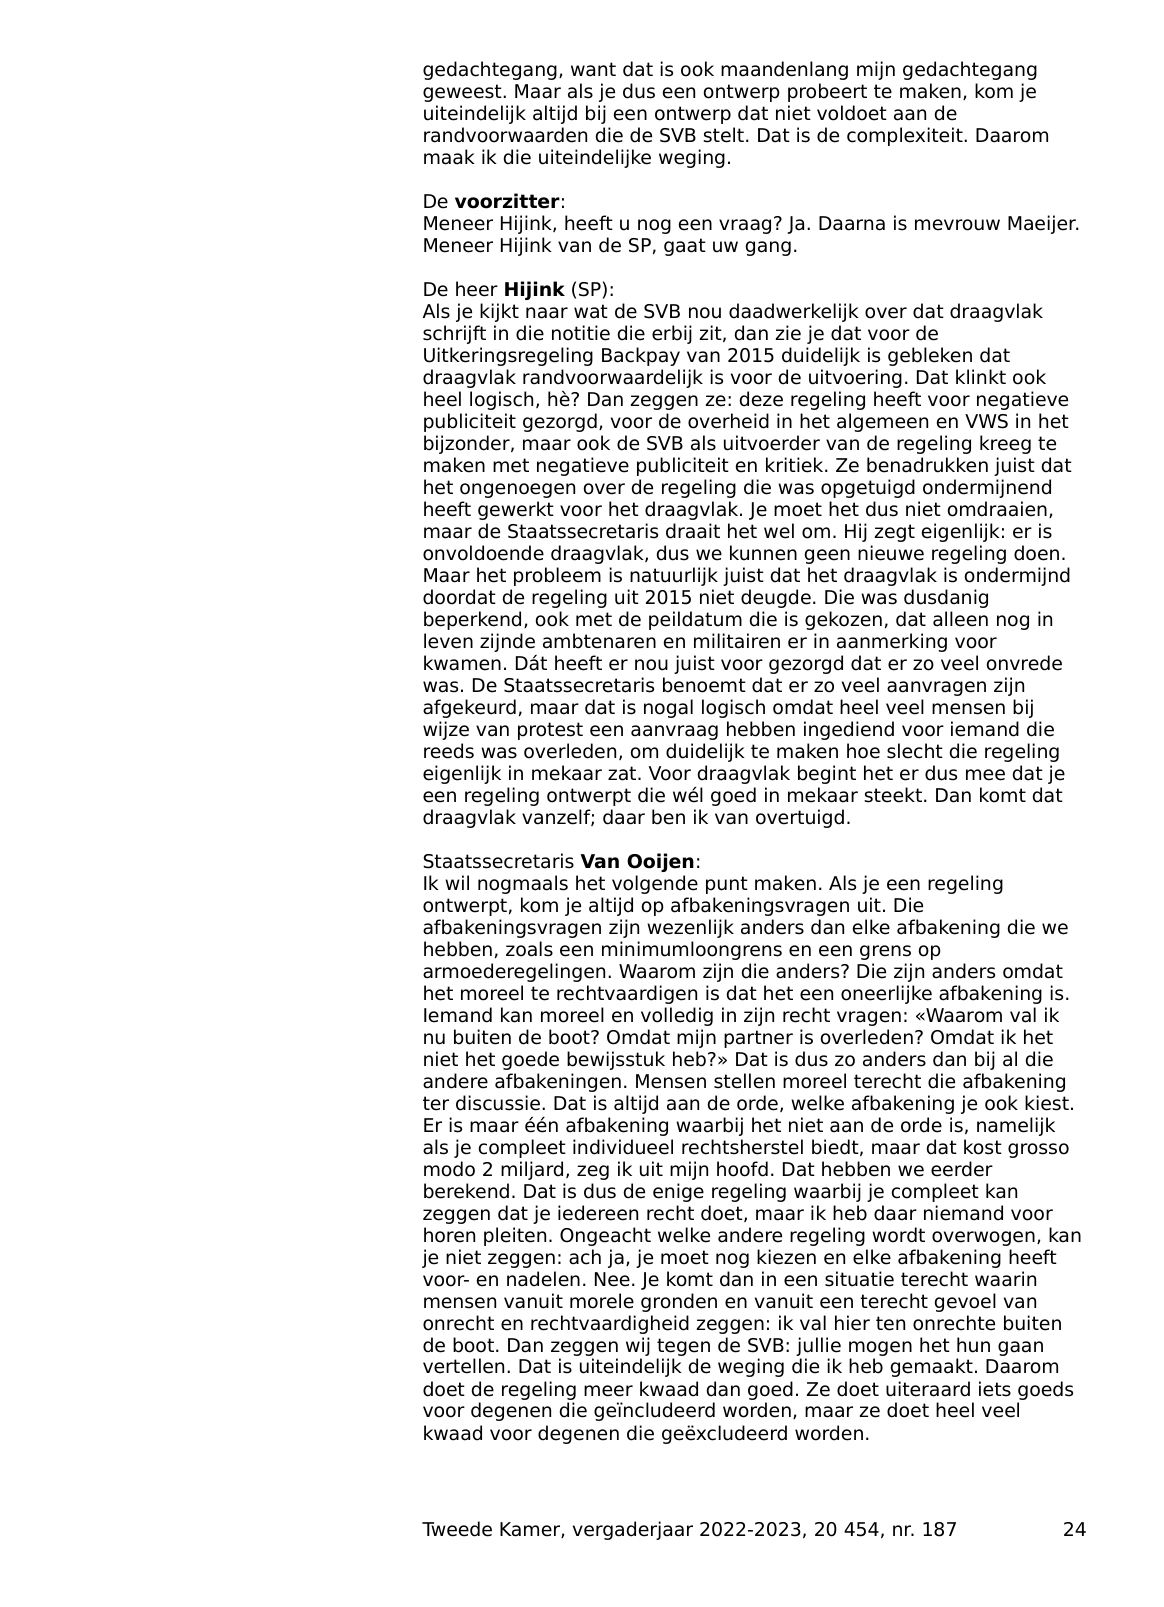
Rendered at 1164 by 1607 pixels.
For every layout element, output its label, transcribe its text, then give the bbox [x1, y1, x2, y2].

text gedachtegang, want dat is ook maandenlang mijn gedachtegang geweest. Maar als je dus een ontwerp probeert te maken, kom je uiteindelijk altijd bij een ontwerp dat niet voldoet aan de randvoorwaarden die de SVB stelt. Dat is de complexiteit. Daarom maak ik die uiteindelijke weging. [422, 59, 1087, 169]
text Staatssecretaris Van Ooijen: [422, 851, 1087, 873]
text Ik wil nogmaals het volgende punt maken. Als je een regeling ontwerpt, kom je altijd op afbakeningsvragen uit. Die afbakeningsvragen zijn wezenlijk anders dan elke afbakening die we hebben, zoals een minimumloongrens en een grens op armoederegelingen. Waarom zijn die anders? Die zijn anders omdat het moreel te rechtvaardigen is dat het een oneerlijke afbakening is. Iemand kan moreel en volledig in zijn recht vragen: «Waarom val ik nu buiten de boot? Omdat mijn partner is overleden? Omdat ik het niet het goede bewijsstuk heb?» Dat is dus zo anders dan bij al die andere afbakeningen. Mensen stellen moreel terecht die afbakening ter discussie. Dat is altijd aan de orde, welke afbakening je ook kiest. Er is maar één afbakening waarbij het niet aan de orde is, namelijk als je compleet individueel rechtsherstel biedt, maar dat kost grosso modo 2 miljard, zeg ik uit mijn hoofd. Dat hebben we eerder berekend. Dat is dus de enige regeling waarbij je compleet kan zeggen dat je iedereen recht doet, maar ik heb daar niemand voor horen pleiten. Ongeacht welke andere regeling wordt overwogen, kan je niet zeggen: ach ja, je moet nog kiezen en elke afbakening heeft voor- en nadelen. Nee. Je komt dan in een situatie terecht waarin mensen vanuit morele gronden en vanuit een terecht gevoel van onrecht en rechtvaardigheid zeggen: ik val hier ten onrechte buiten de boot. Dan zeggen wij tegen de SVB: jullie mogen het hun gaan vertellen. Dat is uiteindelijk de weging die ik heb gemaakt. Daarom doet de regeling meer kwaad dan goed. Ze doet uiteraard iets goeds voor degenen die geïncludeerd worden, maar ze doet heel veel kwaad voor degenen die geëxcludeerd worden. [422, 873, 1087, 1444]
text Meneer Hijink, heeft u nog een vraag? Ja. Daarna is mevrouw Maeijer. Meneer Hijink van de SP, gaat uw gang. [422, 213, 1087, 257]
text De voorzitter: [422, 191, 1087, 213]
text Als je kijkt naar wat de SVB nou daadwerkelijk over dat draagvlak schrijft in die notitie die erbij zit, dan zie je dat voor de Uitkeringsregeling Backpay van 2015 duidelijk is gebleken dat draagvlak randvoorwaardelijk is voor de uitvoering. Dat klinkt ook heel logisch, hè? Dan zeggen ze: deze regeling heeft voor negatieve publiciteit gezorgd, voor de overheid in het algemeen en VWS in het bijzonder, maar ook de SVB als uitvoerder van de regeling kreeg te maken met negatieve publiciteit en kritiek. Ze benadrukken juist dat het ongenoegen over de regeling die was opgetuigd ondermijnend heeft gewerkt voor het draagvlak. Je moet het dus niet omdraaien, maar de Staatssecretaris draait het wel om. Hij zegt eigenlijk: er is onvoldoende draagvlak, dus we kunnen geen nieuwe regeling doen. Maar het probleem is natuurlijk juist dat het draagvlak is ondermijnd doordat de regeling uit 2015 niet deugde. Die was dusdanig beperkend, ook met de peildatum die is gekozen, dat alleen nog in leven zijnde ambtenaren en militairen er in aanmerking voor kwamen. Dát heeft er nou juist voor gezorgd dat er zo veel onvrede was. De Staatssecretaris benoemt dat er zo veel aanvragen zijn afgekeurd, maar dat is nogal logisch omdat heel veel mensen bij wijze van protest een aanvraag hebben ingediend voor iemand die reeds was overleden, om duidelijk te maken hoe slecht die regeling eigenlijk in mekaar zat. Voor draagvlak begint het er dus mee dat je een regeling ontwerpt die wél goed in mekaar steekt. Dan komt dat draagvlak vanzelf; daar ben ik van overtuigd. [422, 301, 1087, 829]
text De heer Hijink (SP): [422, 279, 1087, 301]
